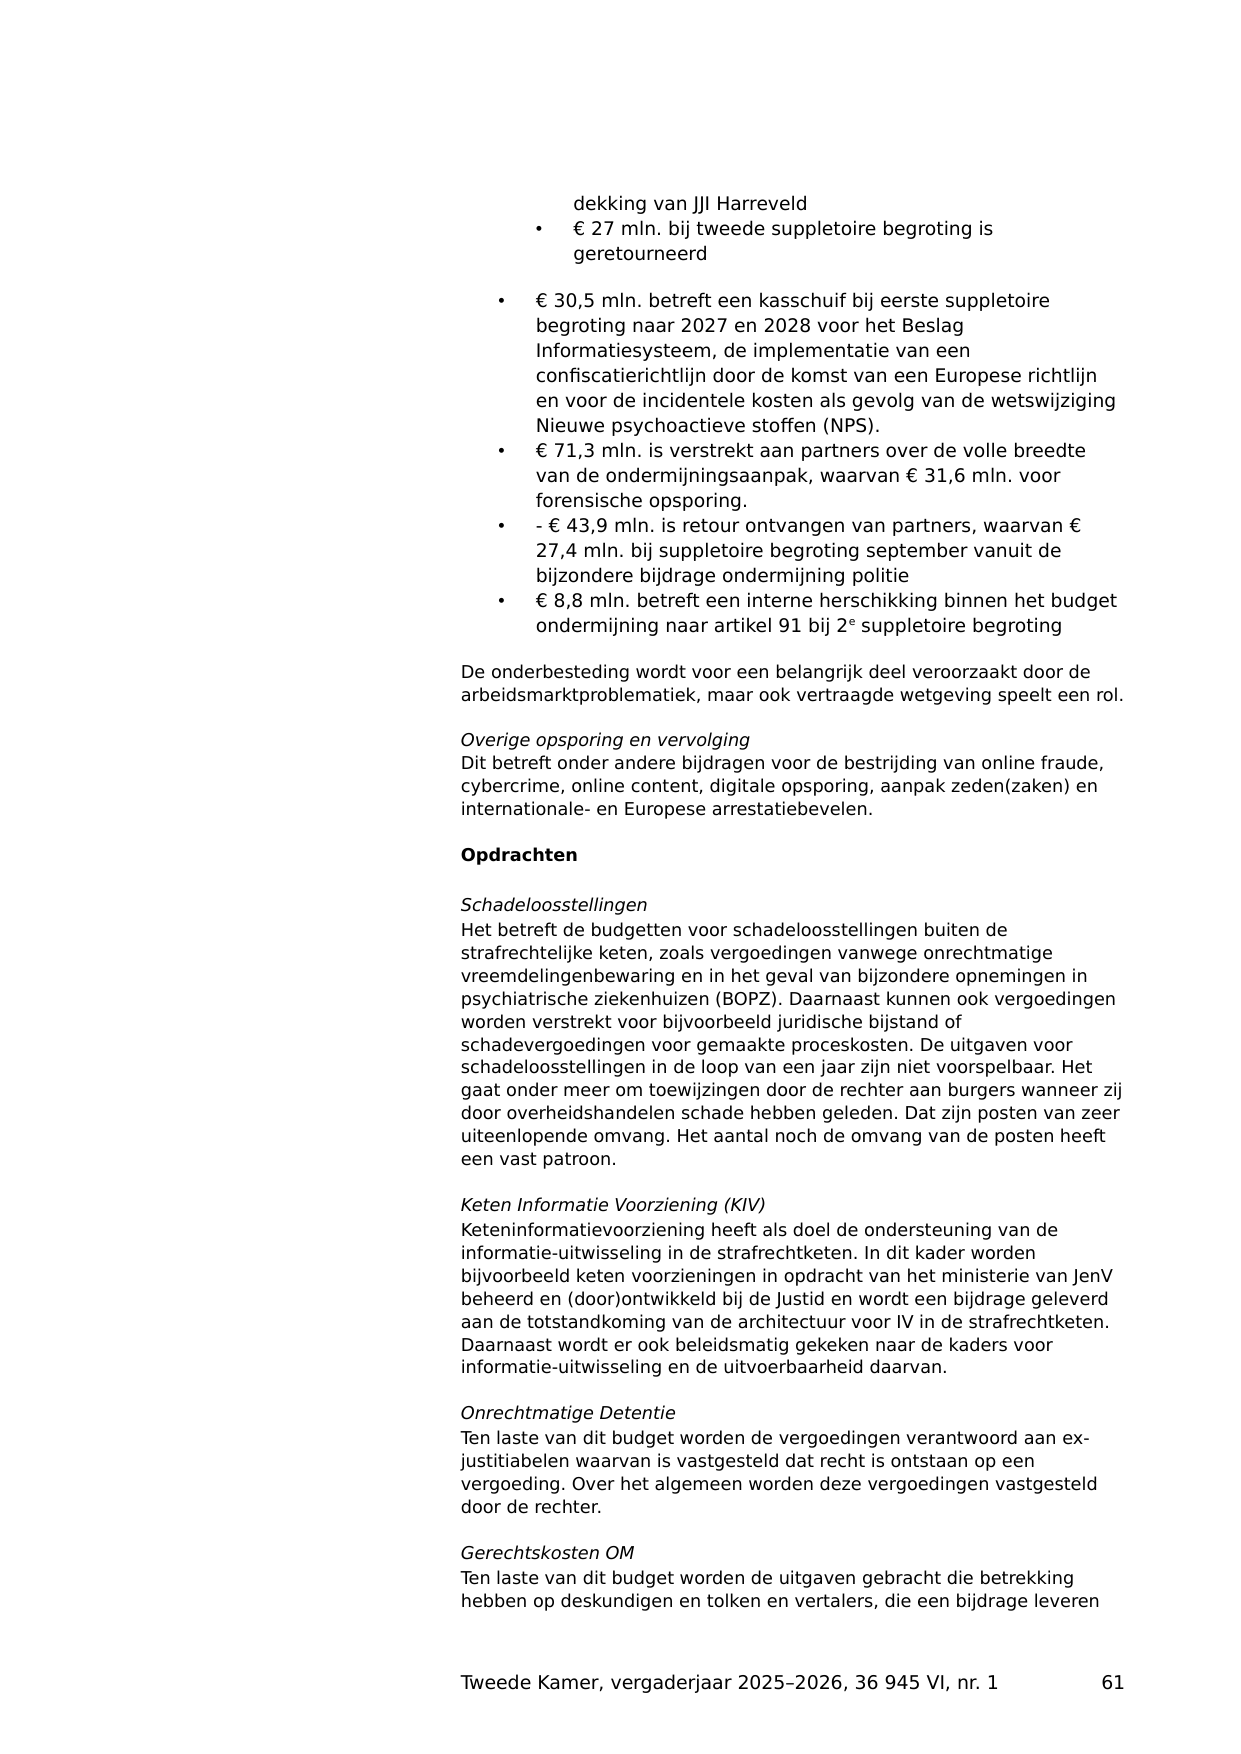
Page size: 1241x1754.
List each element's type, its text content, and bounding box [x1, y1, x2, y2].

list € 71,3 mln. is verstrekt aan partners over de volle breedte van de ondermijningsaanpak, waarvan € 31,6 mln. voor forensische opsporing. [498, 438, 1125, 513]
text Onrechtmatige Detentie [461, 1401, 1125, 1424]
list - € 43,9 mln. is retour ontvangen van partners, waarvan € 27,4 mln. bij suppletoire begroting september vanuit de bijzondere bijdrage ondermijning politie [498, 513, 1125, 588]
text Keteninformatievoorziening heeft als doel de ondersteuning van de informatie-uitwisseling in de strafrechtketen. In dit kader worden bĳvoorbeeld keten­ voorzieningen in opdracht van het ministerie van JenV beheerd en (door)ontwikkeld bĳ de Justid en wordt een bĳdrage geleverd aan de totstand­koming van de architectuur voor IV in de strafrechtketen. Daarnaast wordt er ook beleidsmatig gekeken naar de kaders voor informatie-uitwis­seling en de uitvoerbaarheid daarvan. [461, 1218, 1125, 1378]
text Gerechtskosten OM [461, 1541, 1125, 1564]
text Ten laste van dit budget worden de uitgaven gebracht die betrekking hebben op deskundigen en tolken en vertalers, die een bijdrage leveren [461, 1566, 1125, 1612]
list dekking van JJI Harreveld [536, 191, 1125, 216]
text Ten laste van dit budget worden de vergoedingen verantwoord aan ex-justitiabelen waarvan is vastgesteld dat recht is ontstaan op een vergoeding. Over het algemeen worden deze vergoedingen vastgesteld door de rechter. [461, 1426, 1125, 1518]
text Opdrachten [461, 843, 1125, 866]
list € 8,8 mln. betreft een interne herschikking binnen het budget ondermijning naar artikel 91 bij 2e suppletoire begroting [498, 588, 1125, 638]
text Overige opsporing en vervolging Dit betreft onder andere bĳdragen voor de bestrijding van online fraude, cybercrime, online content, digitale opsporing, aanpak zeden(zaken) en internationale- en Europese arrestatiebevelen. [461, 728, 1125, 820]
text Schadeloosstellingen [461, 893, 1125, 916]
text Keten Informatie Voorziening (KIV) [461, 1193, 1125, 1216]
list € 30,5 mln. betreft een kasschuif bij eerste suppletoire begroting naar 2027 en 2028 voor het Beslag Informatiesysteem, de implementatie van een confiscatierichtlijn door de komst van een Europese richtlijn en voor de incidentele kosten als gevolg van de wetswijziging Nieuwe psychoactieve stoffen (NPS). [498, 288, 1125, 438]
list € 27 mln. bij tweede suppletoire begroting is geretourneerd [536, 216, 1125, 266]
text De onderbesteding wordt voor een belangrijk deel veroorzaakt door de arbeidsmarktproblematiek, maar ook vertraagde wetgeving speelt een rol. [461, 660, 1125, 706]
text Het betreft de budgetten voor schadeloosstellingen buiten de strafrechtelijke keten, zoals vergoedingen vanwege onrechtmatige vreemdelingenbewaring en in het geval van bijzondere opnemingen in psychiatrische ziekenhuizen (BOPZ). Daarnaast kunnen ook vergoedingen worden verstrekt voor bijvoorbeeld juridische bijstand of schadevergoedingen voor gemaakte proceskosten. De uitgaven voor schadeloosstellingen in de loop van een jaar zijn niet voorspelbaar. Het gaat onder meer om toewijzingen door de rechter aan burgers wanneer zij door overheidshandelen schade hebben geleden. Dat zijn posten van zeer uiteenlopende omvang. Het aantal noch de omvang van de posten heeft een vast patroon. [461, 918, 1125, 1170]
